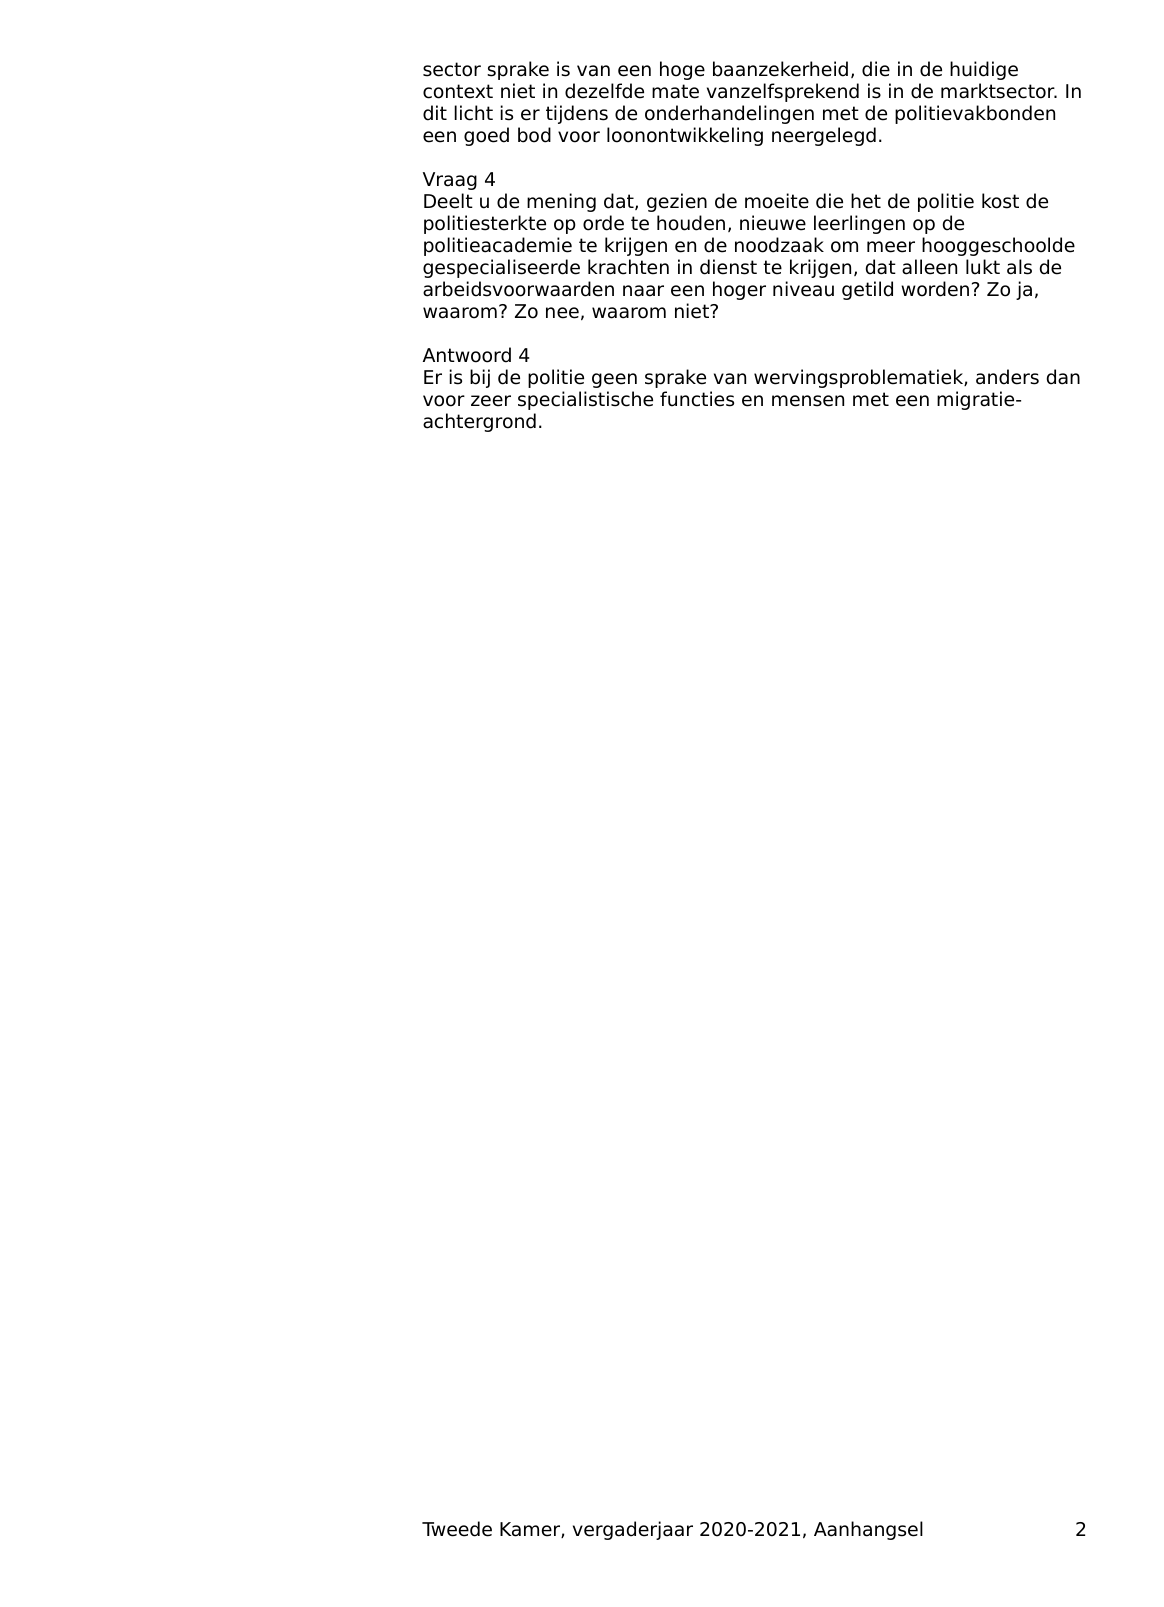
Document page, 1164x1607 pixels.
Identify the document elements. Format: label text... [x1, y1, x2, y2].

text Vraag 4 [422, 169, 1087, 191]
text Er is bij de politie geen sprake van wervingsproblematiek, anders dan voor zeer specialistische functies en mensen met een migratie-achtergrond. [422, 367, 1087, 433]
text sector sprake is van een hoge baanzekerheid, die in de huidige context niet in dezelfde mate vanzelfsprekend is in de marktsector. In dit licht is er tijdens de onderhandelingen met de politievakbonden een goed bod voor loonontwikkeling neergelegd. [422, 59, 1087, 147]
text Antwoord 4 [422, 345, 1087, 367]
text Deelt u de mening dat, gezien de moeite die het de politie kost de politiesterkte op orde te houden, nieuwe leerlingen op de politieacademie te krijgen en de noodzaak om meer hooggeschoolde gespecialiseerde krachten in dienst te krijgen, dat alleen lukt als de arbeidsvoorwaarden naar een hoger niveau getild worden? Zo ja, waarom? Zo nee, waarom niet? [422, 191, 1087, 323]
